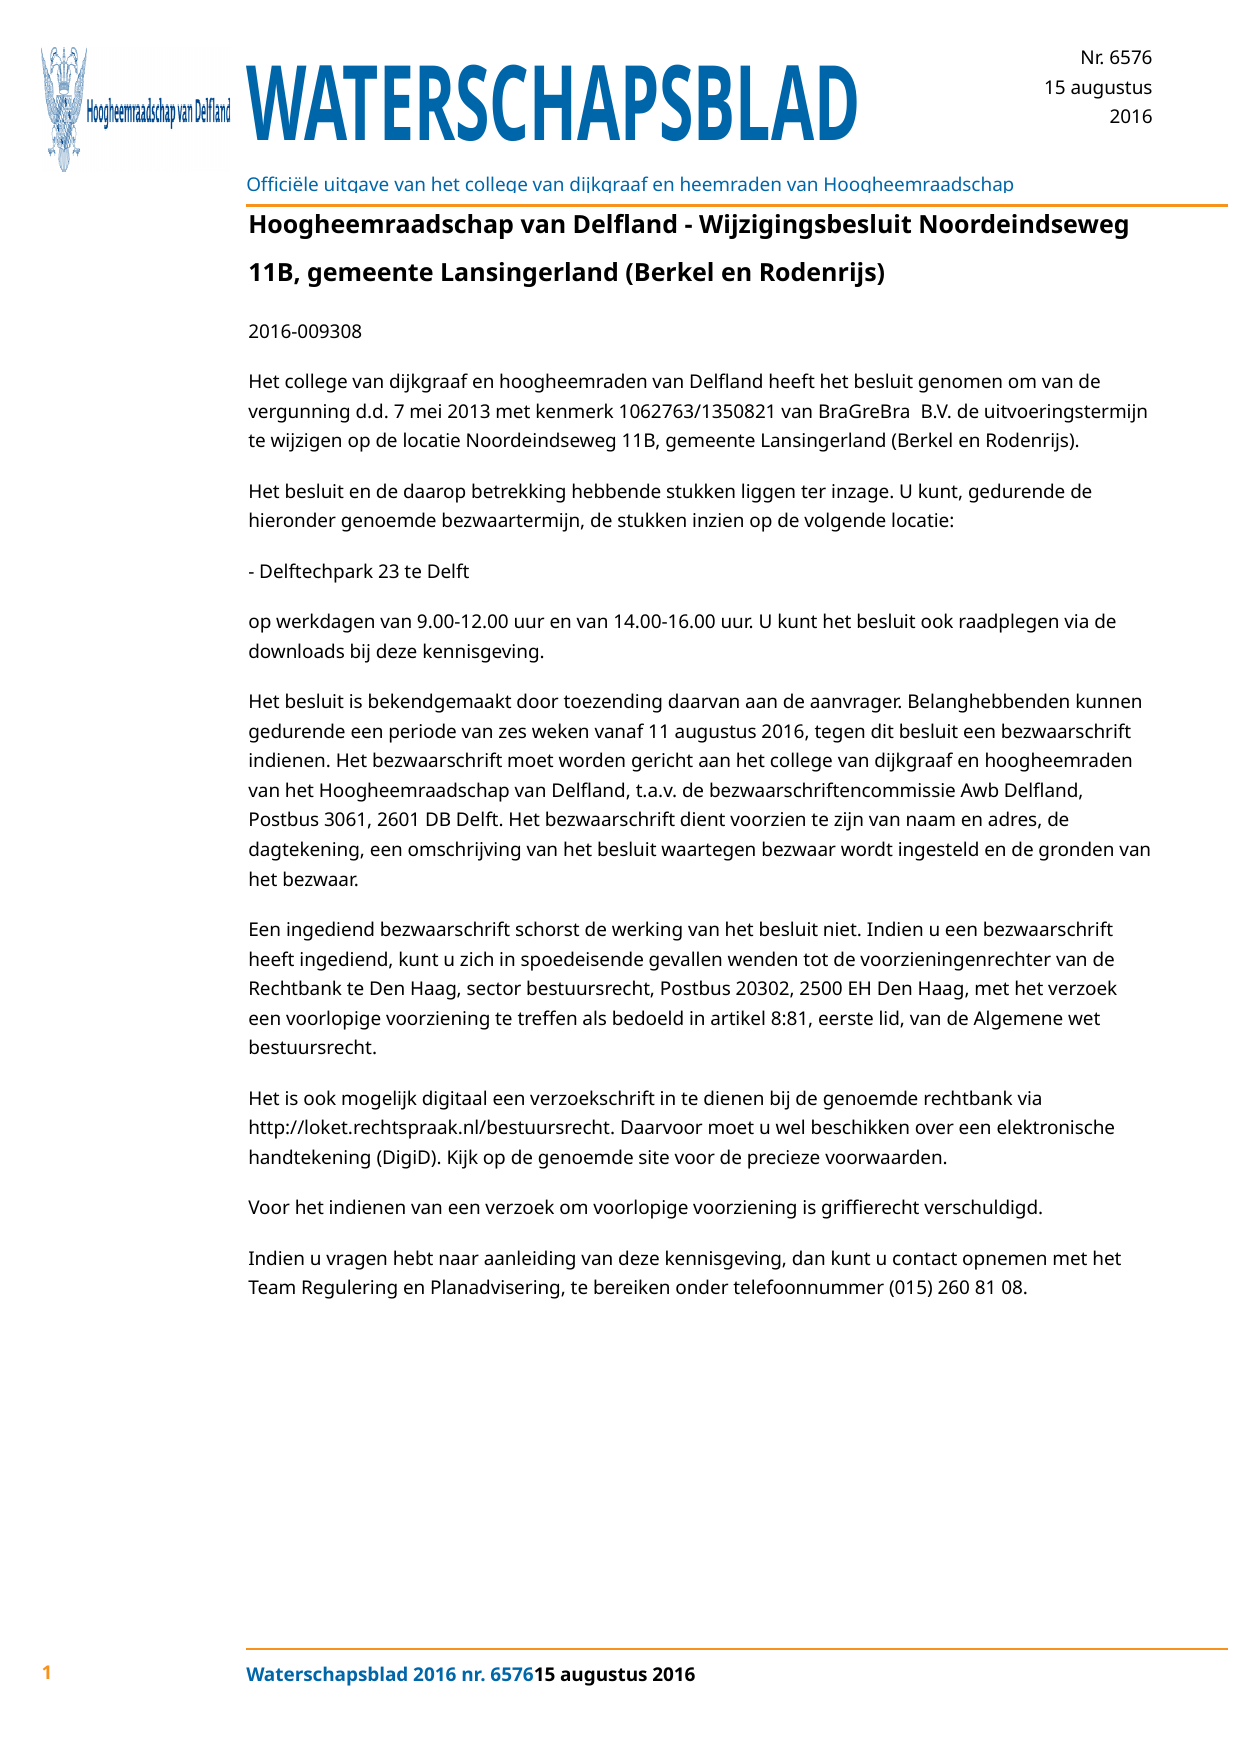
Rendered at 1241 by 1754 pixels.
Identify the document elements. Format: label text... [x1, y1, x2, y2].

text op werkdagen van 9.00-12.00 uur en van 14.00-16.00 uur. U kunt het besluit ook raadplegen via de downloads bij deze kennisgeving. [248, 608, 1152, 664]
picture [41, 47, 231, 172]
text Een ingediend bezwaarschrift schorst de werking van het besluit niet. Indien u een bezwaarschrift heeft ingediend, kunt u zich in spoedeisende gevallen wenden tot de voorzieningenrechter van de Rechtbank te Den Haag, sector bestuursrecht, Postbus 20302, 2500 EH Den Haag, met het verzoek een voorlopige voorziening te treffen als bedoeld in artikel 8:81, eerste lid, van de Algemene wet bestuursrecht. [248, 916, 1152, 1060]
text Voor het indienen van een verzoek om voorlopige voorziening is griffierecht verschuldigd. [248, 1194, 1152, 1220]
text Indien u vragen hebt naar aanleiding van deze kennisgeving, dan kunt u contact opnemen met het Team Regulering en Planadvisering, te bereiken onder telefoonnummer (015) 260 81 08. [248, 1245, 1152, 1300]
text Hoogheemraadschap van Delfland - Wijzigingsbesluit Noordeindseweg 11B, gemeente Lansingerland (Berkel en Rodenrijs) [248, 207, 1152, 288]
text Het besluit is bekendgemaakt door toezending daarvan aan de aanvrager. Belanghebbenden kunnen gedurende een periode van zes weken vanaf 11 augustus 2016, tegen dit besluit een bezwaarschrift indienen. Het bezwaarschrift moet worden gericht aan het college van dijkgraaf en hoogheemraden van het Hoogheemraadschap van Delfland, t.a.v. de bezwaarschriftencommissie Awb Delfland, Postbus 3061, 2601 DB Delft. Het bezwaarschrift dient voorzien te zijn van naam en adres, de dagtekening, een omschrijving van het besluit waartegen bezwaar wordt ingesteld en de gronden van het bezwaar. [248, 688, 1152, 892]
text 2016-009308 [248, 318, 1152, 344]
text Het is ook mogelijk digitaal een verzoekschrift in te dienen bij de genoemde rechtbank via http://loket.rechtspraak.nl/bestuursrecht. Daarvoor moet u wel beschikken over een elektronische handtekening (DigiD). Kijk op de genoemde site voor de precieze voorwaarden. [248, 1085, 1152, 1170]
text Het besluit en de daarop betrekking hebbende stukken liggen ter inzage. U kunt, gedurende de hieronder genoemde bezwaartermijn, de stukken inzien op de volgende locatie: [248, 478, 1152, 533]
text Het college van dijkgraaf en hoogheemraden van Delfland heeft het besluit genomen om van de vergunning d.d. 7 mei 2013 met kenmerk 1062763/1350821 van BraGreBra B.V. de uitvoeringstermijn te wijzigen op de locatie Noordeindseweg 11B, gemeente Lansingerland (Berkel en Rodenrijs). [248, 368, 1152, 453]
text - Delftechpark 23 te Delft [248, 558, 1152, 584]
